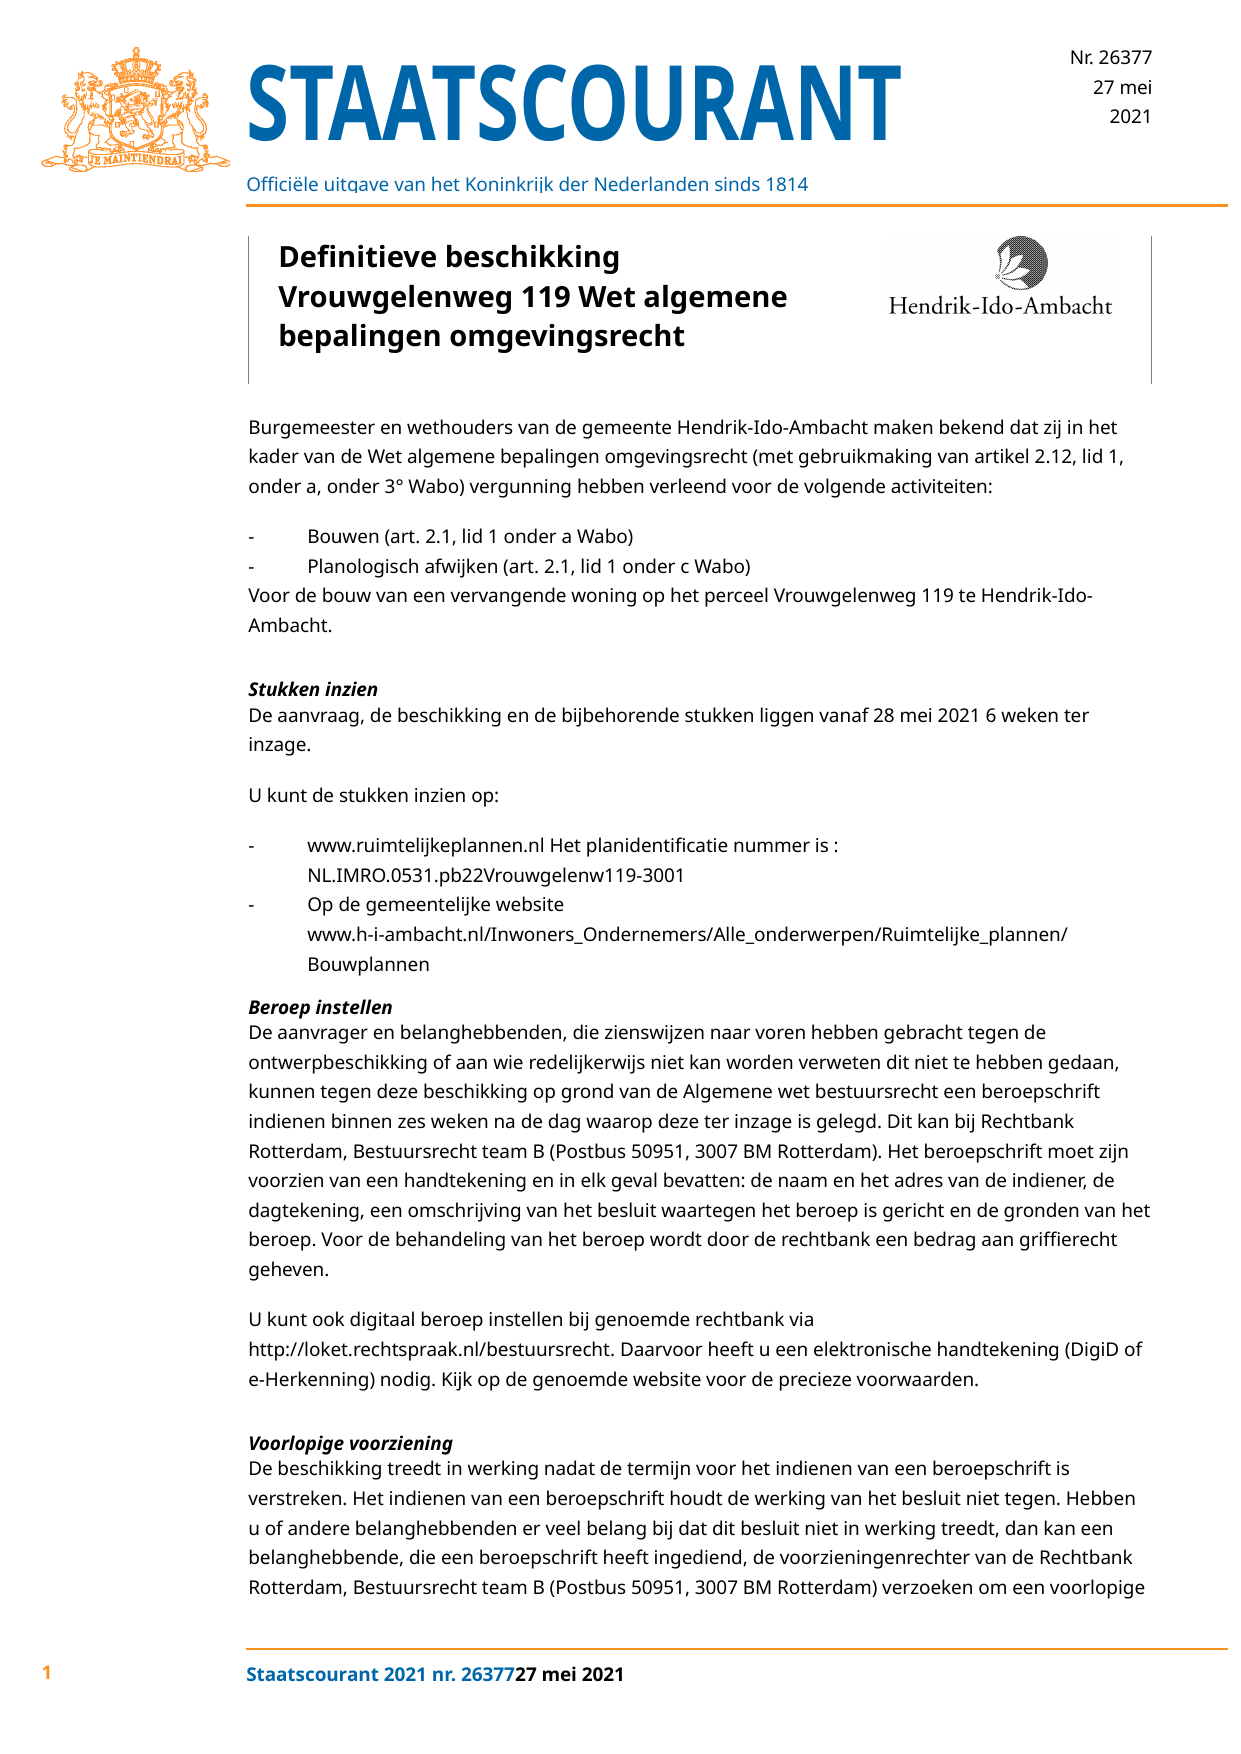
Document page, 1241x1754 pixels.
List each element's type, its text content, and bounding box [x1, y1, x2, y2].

text Burgemeester en wethouders van de gemeente Hendrik-Ido-Ambacht maken bekend dat zij in het kader van de Wet algemene bepalingen omgevingsrecht (met gebruikmaking van artikel 2.12, lid 1, onder a, onder 3° Wabo) vergunning hebben verleend voor de volgende activiteiten: [248, 414, 1152, 499]
text U kunt de stukken inzien op: [248, 782, 1152, 808]
text De aanvraag, de beschikking en de bijbehorende stukken liggen vanaf 28 mei 2021 6 weken ter inzage. [248, 702, 1152, 757]
table_header [850, 236, 1151, 384]
list Bouwen (art. 2.1, lid 1 onder a Wabo) [248, 523, 1152, 549]
list Planologisch afwijken (art. 2.1, lid 1 onder c Wabo) [248, 553, 1152, 579]
text Voorlopige voorziening [248, 1430, 1152, 1456]
list www.ruimtelijkeplannen.nl Het planidentificatie nummer is : NL.IMRO.0531.pb22Vrouwgelenw119-3001 [248, 832, 1152, 888]
list Op de gemeentelijke website www.h-i-ambacht.nl/Inwoners_Ondernemers/Alle_onderwerpen/Ruimtelijke_plannen/Bouwplannen [248, 892, 1152, 976]
table_header Definitieve beschikking Vrouwgelenweg 119 Wet algemene bepalingen omgevingsrecht [249, 236, 850, 384]
text Voor de bouw van een vervangende woning op het perceel Vrouwgelenweg 119 te Hendrik-Ido-Ambacht. [248, 583, 1152, 638]
text De aanvrager en belanghebbenden, die zienswijzen naar voren hebben gebracht tegen de ontwerpbeschikking of aan wie redelijkerwijs niet kan worden verweten dit niet te hebben gedaan, kunnen tegen deze beschikking op grond van de Algemene wet bestuursrecht een beroepschrift indienen binnen zes weken na de dag waarop deze ter inzage is gelegd. Dit kan bij Rechtbank Rotterdam, Bestuursrecht team B (Postbus 50951, 3007 BM Rotterdam). Het beroepschrift moet zijn voorzien van een handtekening en in elk geval bevatten: de naam en het adres van de indiener, de dagtekening, een omschrijving van het besluit waartegen het beroep is gericht en de gronden van het beroep. Voor de behandeling van het beroep wordt door de rechtbank een bedrag aan griffierecht geheven. [248, 1019, 1152, 1282]
text Beroep instellen [248, 994, 1152, 1019]
picture [41, 47, 231, 172]
text Stukken inzien [248, 676, 1152, 702]
text De beschikking treedt in werking nadat de termijn voor het indienen van een beroepschrift is verstreken. Het indienen van een beroepschrift houdt de werking van het besluit niet tegen. Hebben u of andere belanghebbenden er veel belang bij dat dit besluit niet in werking treedt, dan kan een belanghebbende, die een beroepschrift heeft ingediend, de voorzieningenrechter van de Rechtbank Rotterdam, Bestuursrecht team B (Postbus 50951, 3007 BM Rotterdam) verzoeken om een voorlopige [248, 1456, 1152, 1599]
text U kunt ook digitaal beroep instellen bij genoemde rechtbank via http://loket.rechtspraak.nl/bestuursrecht. Daarvoor heeft u een elektronische handtekening (DigiD of e-Herkenning) nodig. Kijk op de genoemde website voor de precieze voorwaarden. [248, 1307, 1152, 1392]
picture [882, 236, 1119, 314]
